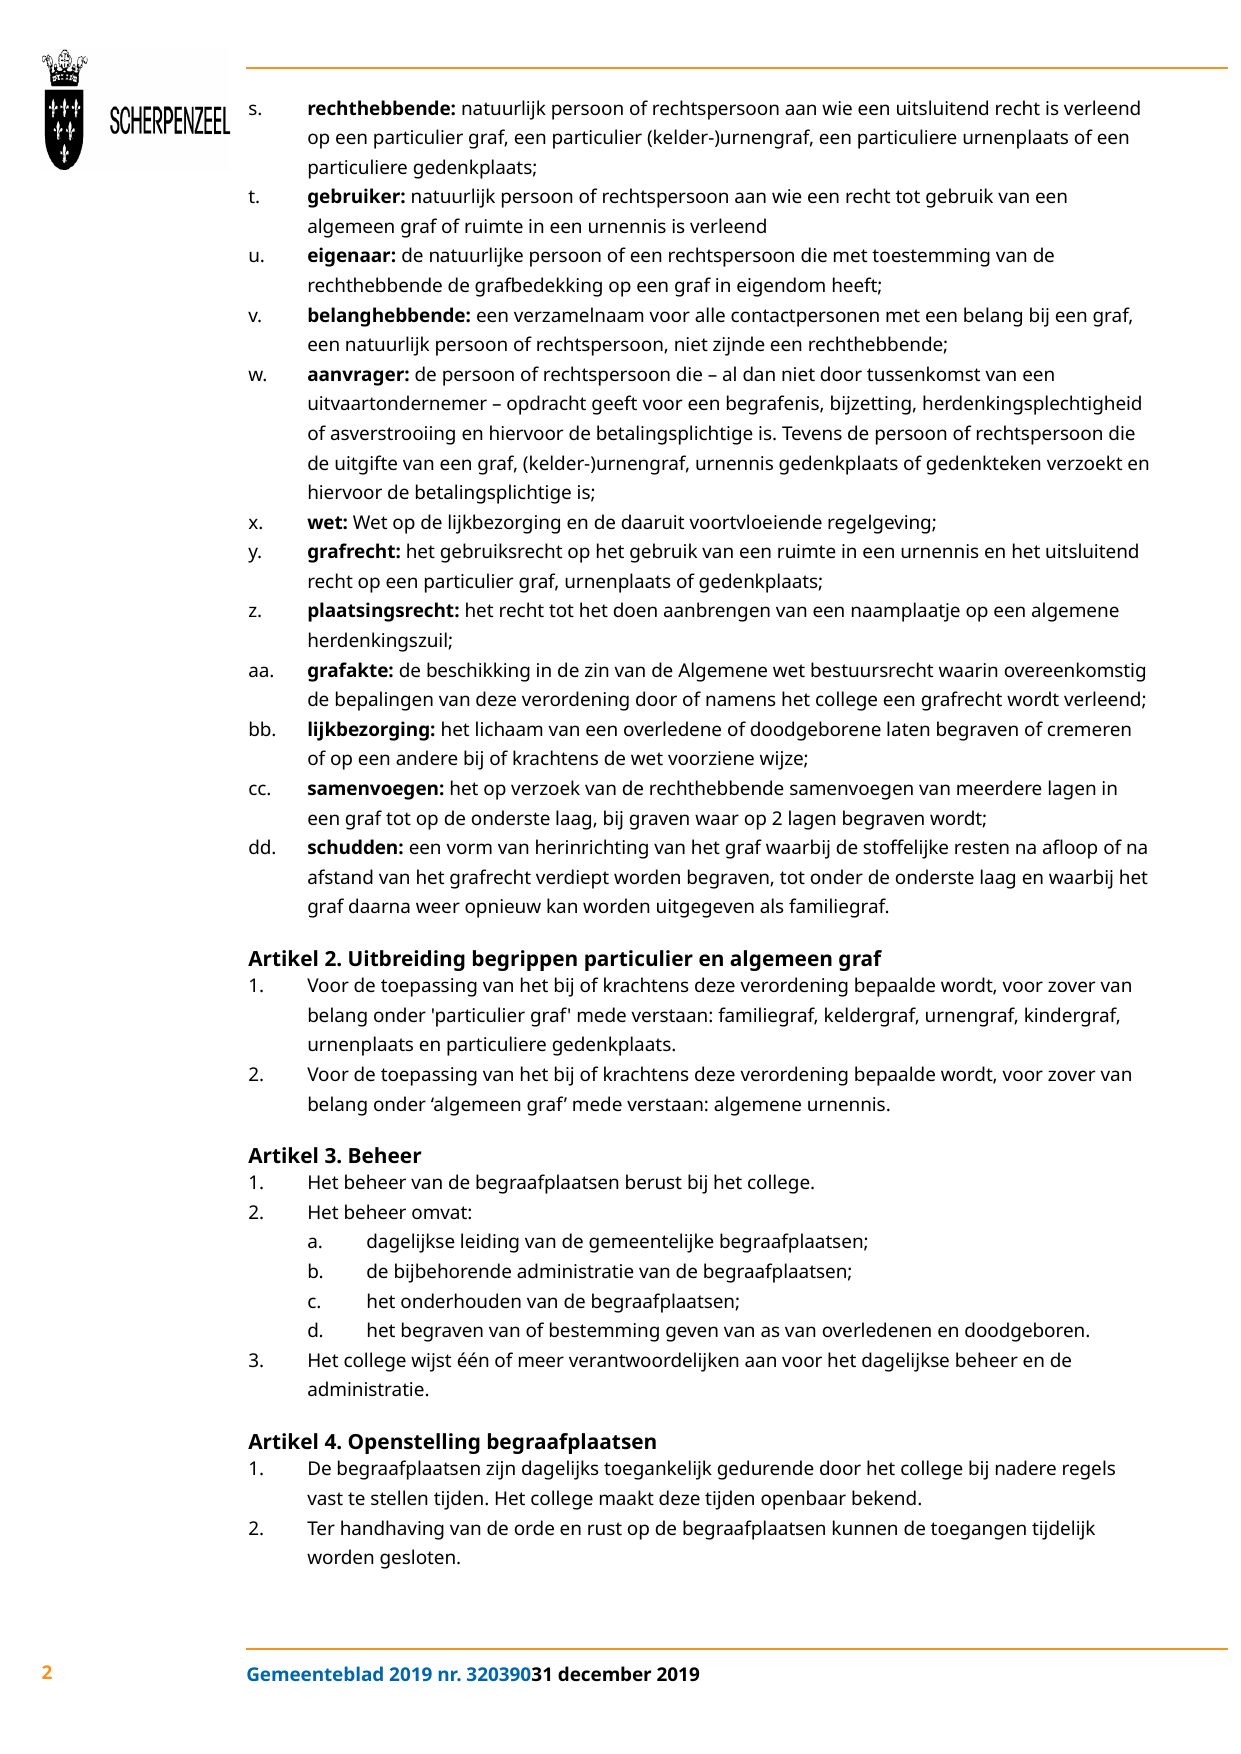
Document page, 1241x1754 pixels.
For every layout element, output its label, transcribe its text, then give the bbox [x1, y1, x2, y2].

text Artikel 4. Openstelling begraafplaatsen [248, 1427, 1152, 1456]
list Het beheer omvat: [248, 1199, 1152, 1225]
picture [41, 47, 231, 172]
list schudden: een vorm van herinrichting van het graf waarbij de stoffelijke resten na afloop of na afstand van het grafrecht verdiept worden begraven, tot onder de onderste laag en waarbij het graf daarna weer opnieuw kan worden uitgegeven als familiegraf. [248, 834, 1152, 919]
list Ter handhaving van de orde en rust op de begraafplaatsen kunnen de toegangen tijdelijk worden gesloten. [248, 1515, 1152, 1570]
list gebruiker: natuurlijk persoon of rechtspersoon aan wie een recht tot gebruik van een algemeen graf of ruimte in een urnennis is verleend [248, 183, 1152, 239]
text Artikel 3. Beheer [248, 1141, 1152, 1169]
list aanvrager: de persoon of rechtspersoon die – al dan niet door tussenkomst van een uitvaartondernemer – opdracht geeft voor een begrafenis, bijzetting, herdenkingsplechtigheid of asverstrooiing en hiervoor de betalingsplichtige is. Tevens de persoon of rechtspersoon die de uitgifte van een graf, (kelder-)urnengraf, urnennis gedenkplaats of gedenkteken verzoekt en hiervoor de betalingsplichtige is; [248, 361, 1152, 505]
list De begraafplaatsen zijn dagelijks toegankelijk gedurende door het college bij nadere regels vast te stellen tijden. Het college maakt deze tijden openbaar bekend. [248, 1456, 1152, 1511]
list het onderhouden van de begraafplaatsen; [307, 1288, 1152, 1314]
list Voor de toepassing van het bij of krachtens deze verordening bepaalde wordt, voor zover van belang onder ‘algemeen graf’ mede verstaan: algemene urnennis. [248, 1061, 1152, 1116]
list lijkbezorging: het lichaam van een overledene of doodgeborene laten begraven of cremeren of op een andere bij of krachtens de wet voorziene wijze; [248, 716, 1152, 771]
list wet: Wet op de lijkbezorging en de daaruit voortvloeiende regelgeving; [248, 509, 1152, 535]
list plaatsingsrecht: het recht tot het doen aanbrengen van een naamplaatje op een algemene herdenkingszuil; [248, 598, 1152, 653]
list grafakte: de beschikking in de zin van de Algemene wet bestuursrecht waarin overeenkomstig de bepalingen van deze verordening door of namens het college een grafrecht wordt verleend; [248, 657, 1152, 712]
list Het beheer van de begraafplaatsen berust bij het college. [248, 1169, 1152, 1195]
list Het college wijst één of meer verantwoordelijken aan voor het dagelijkse beheer en de administratie. [248, 1347, 1152, 1402]
list de bijbehorende administratie van de begraafplaatsen; [307, 1258, 1152, 1284]
list rechthebbende: natuurlijk persoon of rechtspersoon aan wie een uitsluitend recht is verleend op een particulier graf, een particulier (kelder-)urnengraf, een particuliere urnenplaats of een particuliere gedenkplaats; [248, 95, 1152, 180]
list het begraven van of bestemming geven van as van overledenen en doodgeboren. [307, 1317, 1152, 1343]
list samenvoegen: het op verzoek van de rechthebbende samenvoegen van meerdere lagen in een graf tot op de onderste laag, bij graven waar op 2 lagen begraven wordt; [248, 775, 1152, 831]
text Artikel 2. Uitbreiding begrippen particulier en algemeen graf [248, 944, 1152, 972]
list dagelijkse leiding van de gemeentelijke begraafplaatsen; [307, 1229, 1152, 1254]
list grafrecht: het gebruiksrecht op het gebruik van een ruimte in een urnennis en het uitsluitend recht op een particulier graf, urnenplaats of gedenkplaats; [248, 538, 1152, 594]
list eigenaar: de natuurlijke persoon of een rechtspersoon die met toestemming van de rechthebbende de grafbedekking op een graf in eigendom heeft; [248, 243, 1152, 298]
list Voor de toepassing van het bij of krachtens deze verordening bepaalde wordt, voor zover van belang onder 'particulier graf' mede verstaan: familiegraf, keldergraf, urnengraf, kindergraf, urnenplaats en particuliere gedenkplaats. [248, 972, 1152, 1057]
list belanghebbende: een verzamelnaam voor alle contactpersonen met een belang bij een graf, een natuurlijk persoon of rechtspersoon, niet zijnde een rechthebbende; [248, 302, 1152, 357]
